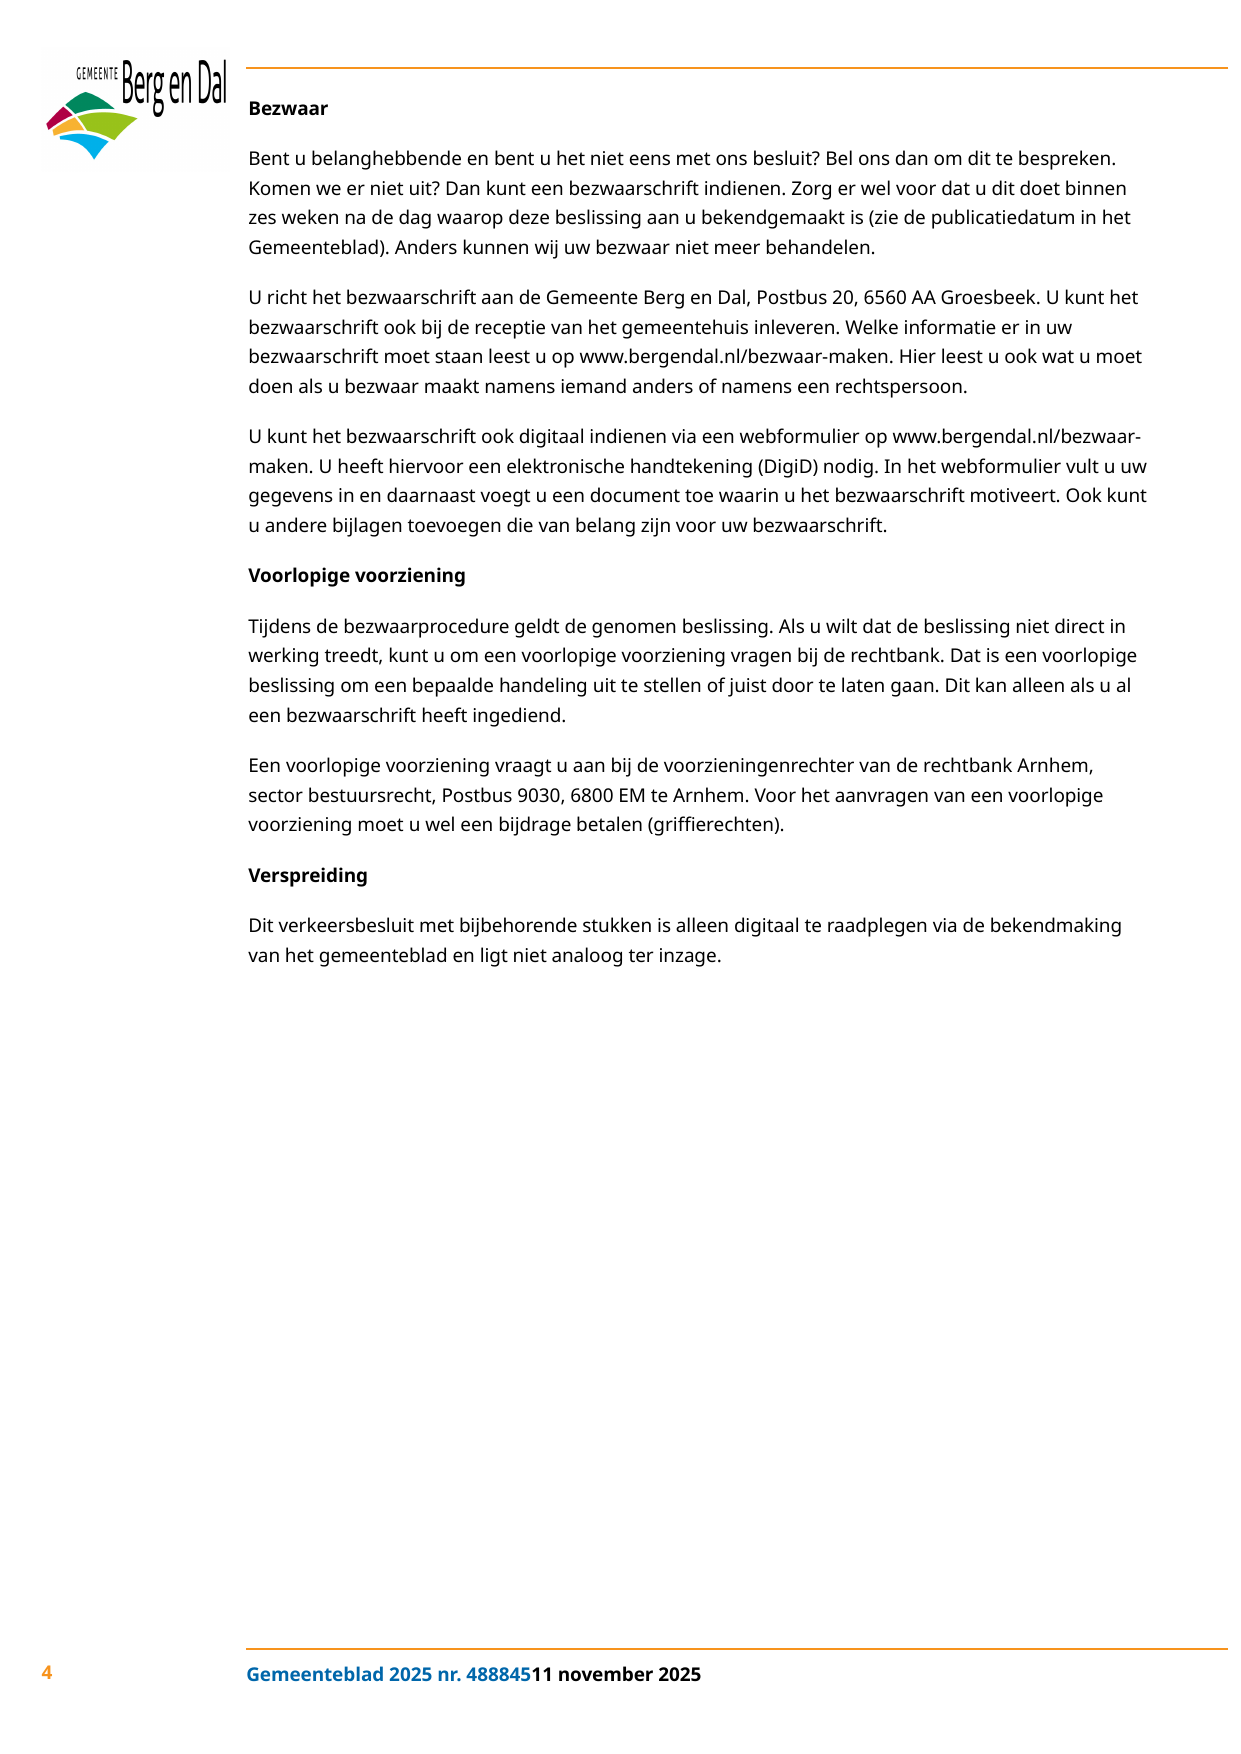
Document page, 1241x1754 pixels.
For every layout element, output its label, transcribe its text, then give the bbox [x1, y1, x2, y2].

text Tijdens de bezwaarprocedure geldt de genomen beslissing. Als u wilt dat de beslissing niet direct in werking treedt, kunt u om een voorlopige voorziening vragen bij de rechtbank. Dat is een voorlopige beslissing om een bepaalde handeling uit te stellen of juist door te laten gaan. Dit kan alleen als u al een bezwaarschrift heeft ingediend. [248, 613, 1152, 728]
picture [41, 47, 231, 172]
text Dit verkeersbesluit met bijbehorende stukken is alleen digitaal te raadplegen via de bekendmaking van het gemeenteblad en ligt niet analoog ter inzage. [248, 912, 1152, 968]
text U kunt het bezwaarschrift ook digitaal indienen via een webformulier op www.bergendal.nl/bezwaar-maken. U heeft hiervoor een elektronische handtekening (DigiD) nodig. In het webformulier vult u uw gegevens in en daarnaast voegt u een document toe waarin u het bezwaarschrift motiveert. Ook kunt u andere bijlagen toevoegen die van belang zijn voor uw bezwaarschrift. [248, 423, 1152, 538]
text Verspreiding [248, 862, 1152, 888]
text Bent u belanghebbende en bent u het niet eens met ons besluit? Bel ons dan om dit te bespreken. Komen we er niet uit? Dan kunt een bezwaarschrift indienen. Zorg er wel voor dat u dit doet binnen zes weken na de dag waarop deze beslissing aan u bekendgemaakt is (zie de publicatiedatum in het Gemeenteblad). Anders kunnen wij uw bezwaar niet meer behandelen. [248, 145, 1152, 260]
text Bezwaar [248, 95, 1152, 121]
text Voorlopige voorziening [248, 563, 1152, 588]
text U richt het bezwaarschrift aan de Gemeente Berg en Dal, Postbus 20, 6560 AA Groesbeek. U kunt het bezwaarschrift ook bij de receptie van het gemeentehuis inleveren. Welke informatie er in uw bezwaarschrift moet staan leest u op www.bergendal.nl/bezwaar-maken. Hier leest u ook wat u moet doen als u bezwaar maakt namens iemand anders of namens een rechtspersoon. [248, 284, 1152, 399]
text Een voorlopige voorziening vraagt u aan bij de voorzieningenrechter van de rechtbank Arnhem, sector bestuursrecht, Postbus 9030, 6800 EM te Arnhem. Voor het aanvragen van een voorlopige voorziening moet u wel een bijdrage betalen (griffierechten). [248, 752, 1152, 837]
